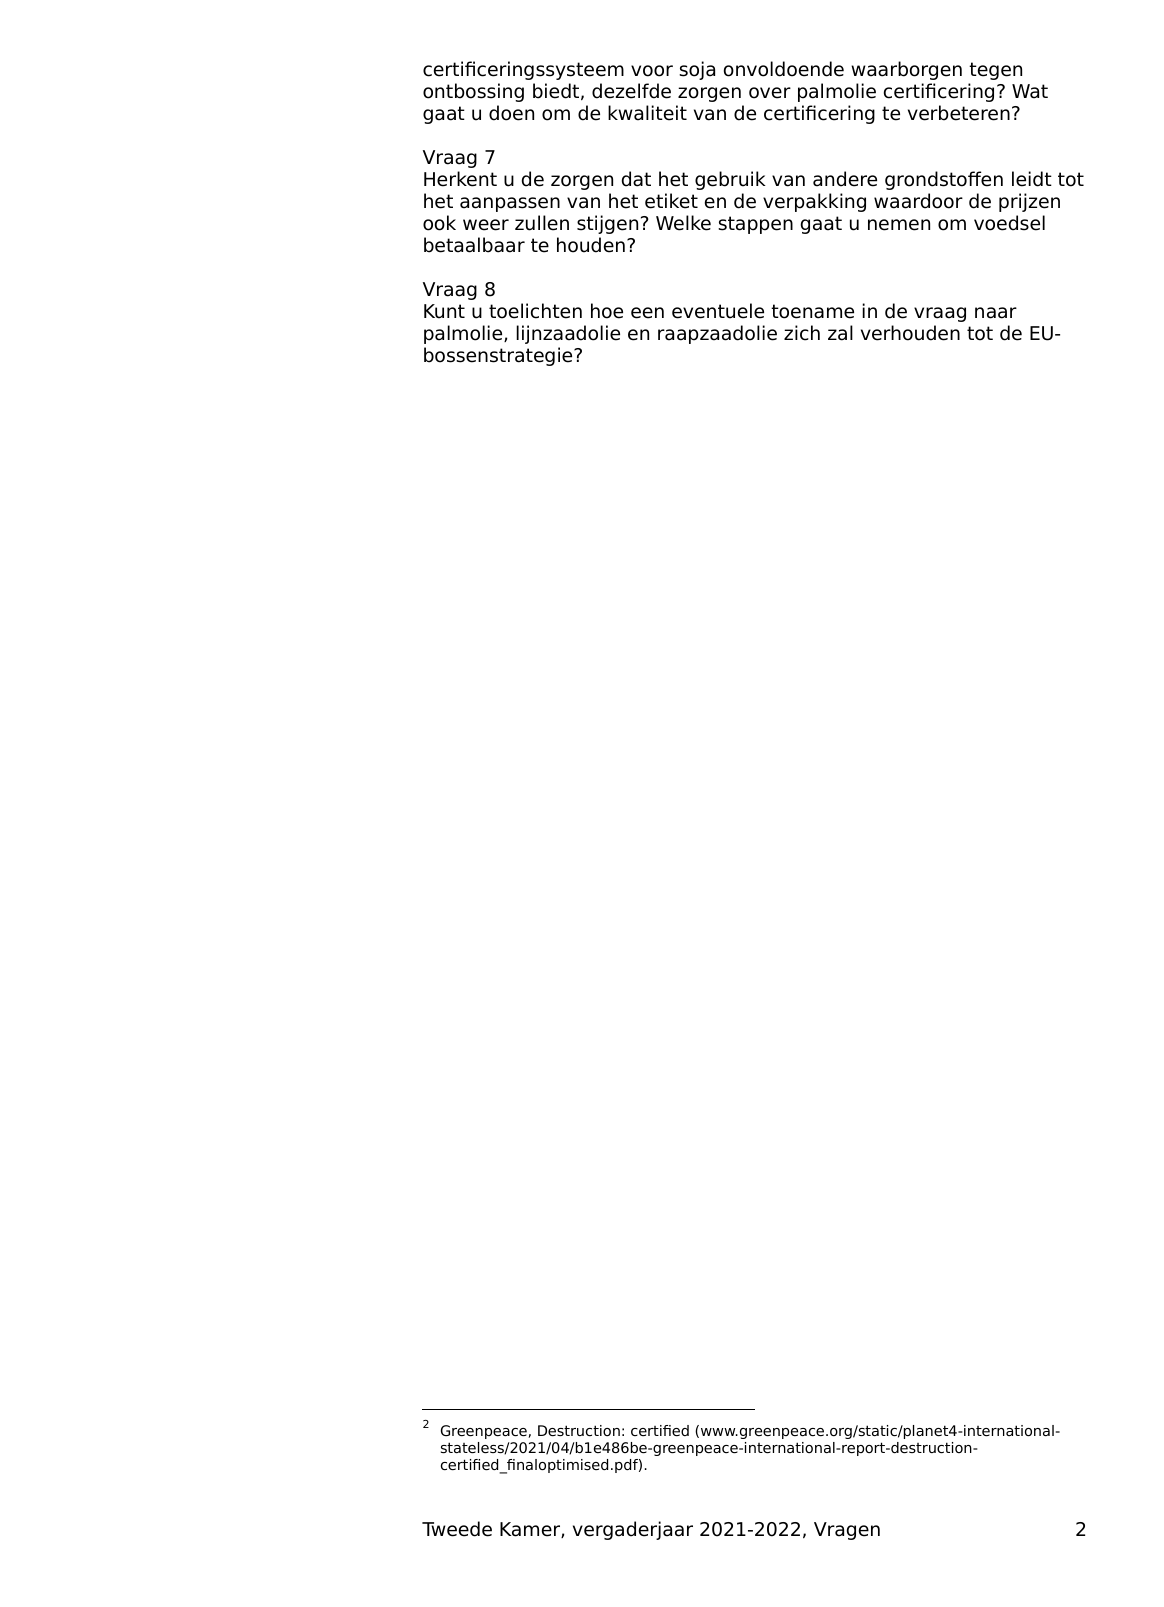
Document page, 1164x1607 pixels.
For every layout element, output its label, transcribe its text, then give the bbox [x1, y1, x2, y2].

text Vraag 7 [422, 147, 1087, 169]
text Kunt u toelichten hoe een eventuele toename in de vraag naar palmolie, lijnzaadolie en raapzaadolie zich zal verhouden tot de EU-bossenstrategie? [422, 301, 1087, 367]
text Herkent u de zorgen dat het gebruik van andere grondstoffen leidt tot het aanpassen van het etiket en de verpakking waardoor de prijzen ook weer zullen stijgen? Welke stappen gaat u nemen om voedsel betaalbaar te houden? [422, 169, 1087, 257]
text Greenpeace, Destruction: certified (www.greenpeace.org/static/planet4-international-stateless/2021/04/b1e486be-greenpeace-international-report-destruction-certified_finaloptimised.pdf). [422, 1418, 1087, 1474]
text certificeringssysteem voor soja onvoldoende waarborgen tegen ontbossing biedt, dezelfde zorgen over palmolie certificering? Wat gaat u doen om de kwaliteit van de certificering te verbeteren? [422, 59, 1087, 125]
text Vraag 8 [422, 279, 1087, 301]
